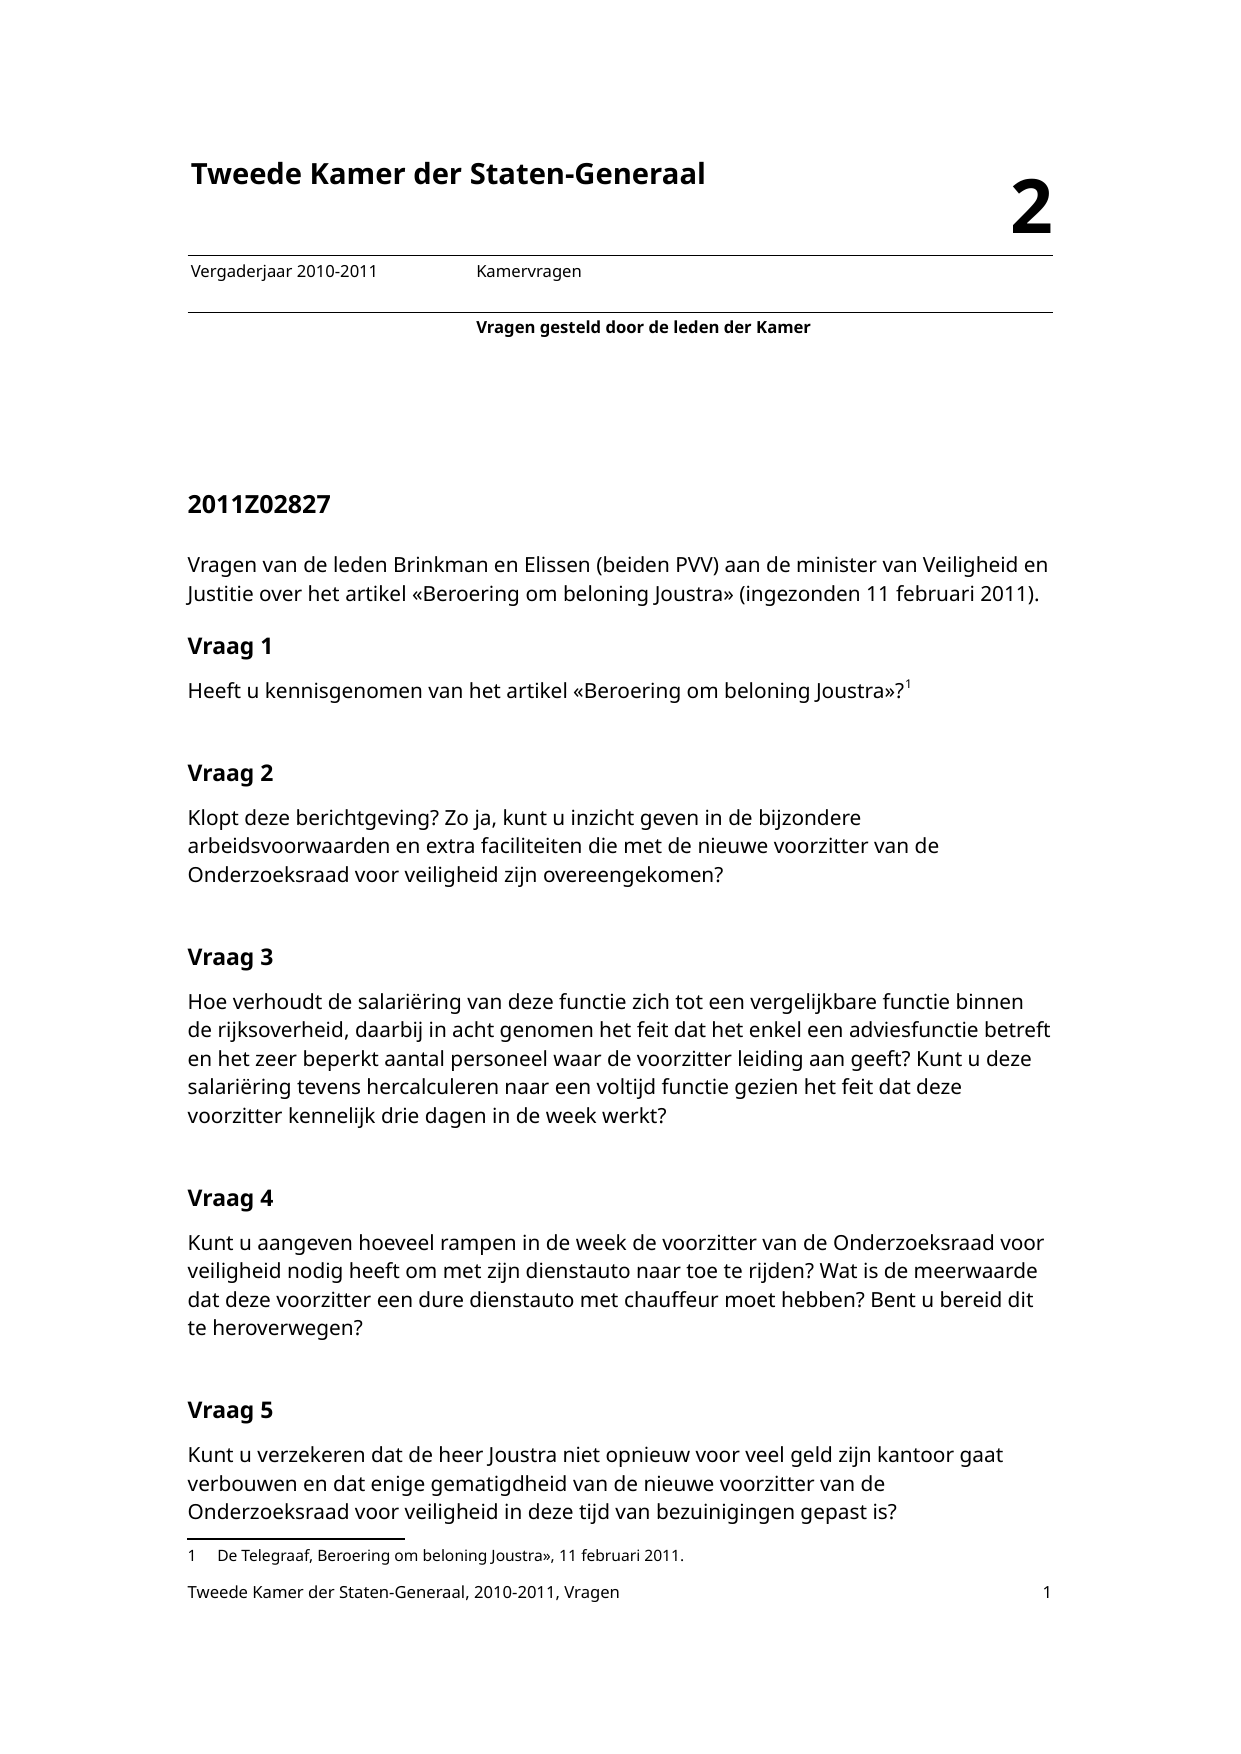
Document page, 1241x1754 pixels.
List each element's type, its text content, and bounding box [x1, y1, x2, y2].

table_header Tweede Kamer der Staten-Generaal [188, 150, 879, 255]
subtitle Vraag 5 [187, 1394, 1053, 1426]
text De Telegraaf, Beroering om beloning Joustra», 11 februari 2011. [187, 1538, 1053, 1566]
subtitle Vraag 4 [187, 1182, 1053, 1213]
table_cell Kamervragen [473, 256, 1053, 312]
text Vragen van de leden Brinkman en Elissen (beiden PVV) aan de minister van Veiligheid en Justitie over het artikel «Beroering om beloning Joustra» (ingezonden 11 februari 2011). [187, 550, 1053, 607]
subtitle Vraag 2 [187, 757, 1053, 788]
text Kunt u verzekeren dat de heer Joustra niet opnieuw voor veel geld zijn kantoor gaat verbouwen en dat enige gematigdheid van de nieuwe voorzitter van de Onderzoeksraad voor veiligheid in deze tijd van bezuinigingen gepast is? [187, 1441, 1053, 1526]
text Heeft u kennisgenomen van het artikel «Beroering om beloning Joustra»? [187, 676, 1053, 704]
subtitle Vraag 3 [187, 941, 1053, 972]
table_header 2 [880, 150, 1053, 255]
text Hoe verhoudt de salariëring van deze functie zich tot een vergelijkbare functie binnen de rijksoverheid, daarbij in acht genomen het feit dat het enkel een adviesfunctie betreft en het zeer beperkt aantal personeel waar de voorzitter leiding aan geeft? Kunt u deze salariëring tevens hercalculeren naar een voltijd functie gezien het feit dat deze voorzitter kennelijk drie dagen in de week werkt? [187, 987, 1053, 1129]
subtitle Vraag 1 [187, 630, 1053, 661]
text Klopt deze berichtgeving? Zo ja, kunt u inzicht geven in de bijzondere arbeidsvoorwaarden en extra faciliteiten die met de nieuwe voorzitter van de Onderzoeksraad voor veiligheid zijn overeengekomen? [187, 803, 1053, 888]
table_cell Vragen gesteld door de leden der Kamer [473, 313, 1053, 339]
table_cell Vergaderjaar 2010-2011 [188, 256, 473, 312]
text 2011Z02827 [187, 487, 1053, 521]
text Kunt u aangeven hoeveel rampen in de week de voorzitter van de Onderzoeksraad voor veiligheid nodig heeft om met zijn dienstauto naar toe te rijden? Wat is de meerwaarde dat deze voorzitter een dure dienstauto met chauffeur moet hebben? Bent u bereid dit te heroverwegen? [187, 1228, 1053, 1342]
table_cell [188, 313, 473, 339]
